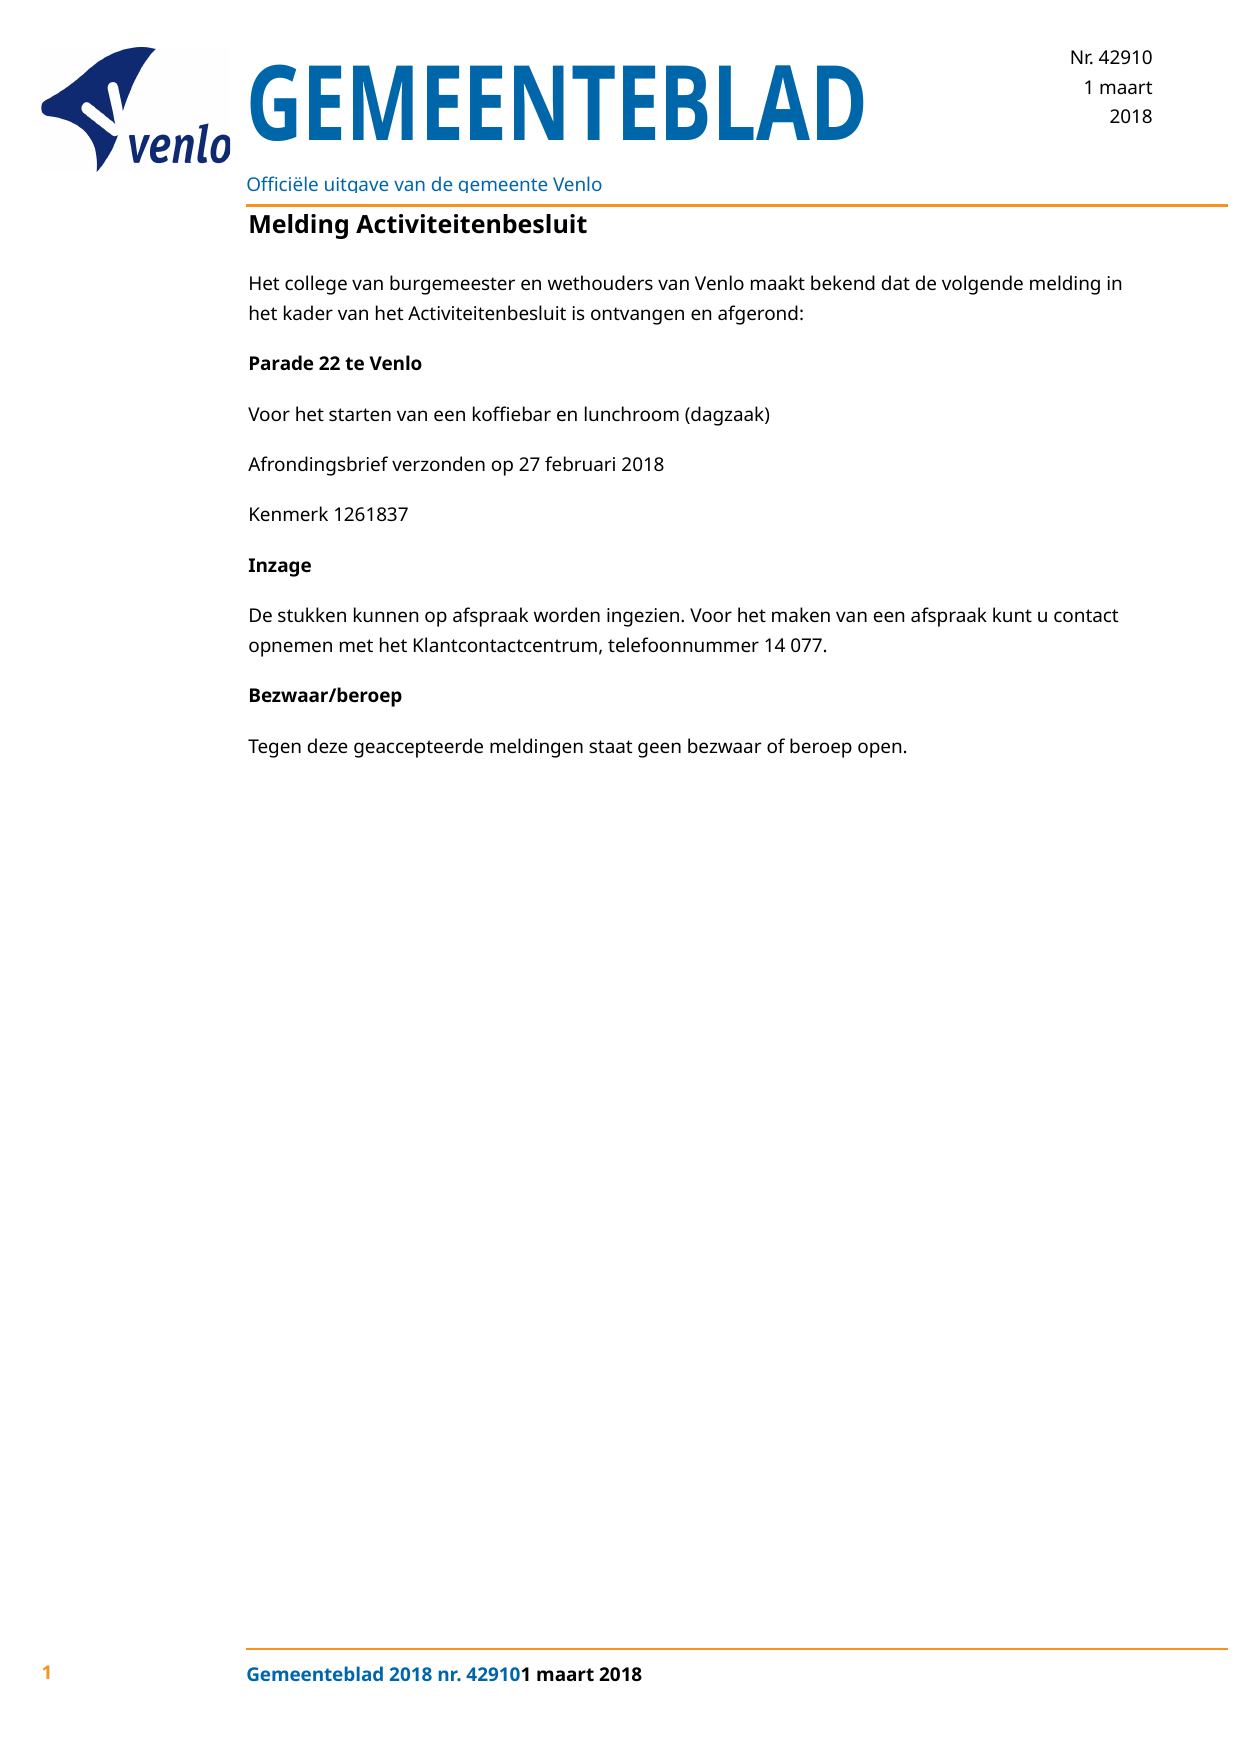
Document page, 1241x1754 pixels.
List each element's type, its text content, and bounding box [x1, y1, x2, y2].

text De stukken kunnen op afspraak worden ingezien. Voor het maken van een afspraak kunt u contact opnemen met het Klantcontactcentrum, telefoonnummer 14 077. [248, 602, 1152, 658]
text Het college van burgemeester en wethouders van Venlo maakt bekend dat de volgende melding in het kader van het Activiteitenbesluit is ontvangen en afgerond: [248, 270, 1152, 326]
text Inzage [248, 552, 1152, 578]
text Voor het starten van een koffiebar en lunchroom (dagzaak) [248, 401, 1152, 426]
text Afrondingsbrief verzonden op 27 februari 2018 [248, 451, 1152, 477]
text Parade 22 te Venlo [248, 350, 1152, 376]
text Tegen deze geaccepteerde meldingen staat geen bezwaar of beroep open. [248, 733, 1152, 758]
text Melding Activiteitenbesluit [248, 207, 1152, 241]
text Bezwaar/beroep [248, 682, 1152, 708]
picture [41, 47, 231, 172]
text Kenmerk 1261837 [248, 502, 1152, 527]
